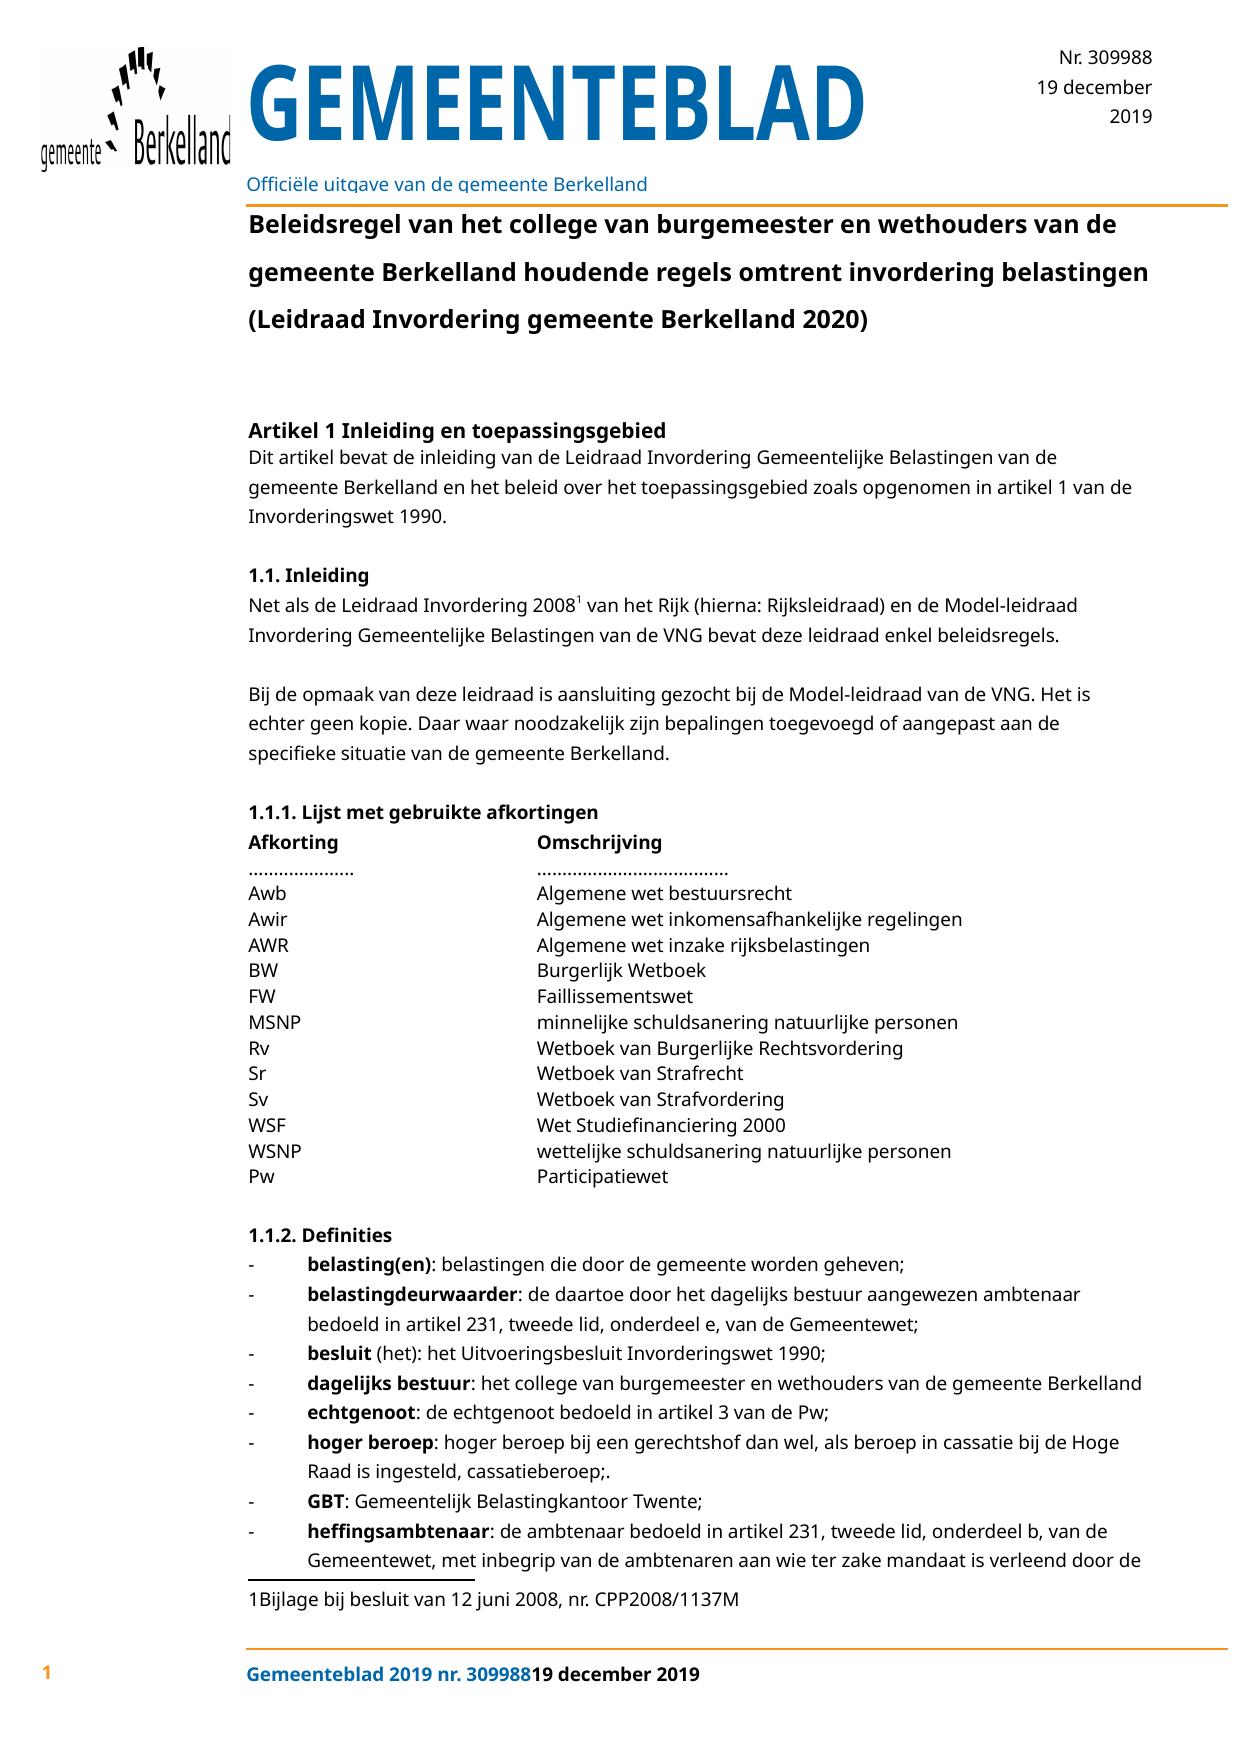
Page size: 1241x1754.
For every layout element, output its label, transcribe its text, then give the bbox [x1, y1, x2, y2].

list GBT: Gemeentelijk Belastingkantoor Twente; [248, 1488, 1152, 1514]
table_cell ..................... [248, 855, 537, 881]
picture [41, 47, 231, 172]
table_cell Awir [248, 906, 537, 932]
table_cell FW [248, 984, 537, 1009]
table_cell Awb [248, 881, 537, 906]
table_cell Burgerlijk Wetboek [537, 958, 1152, 983]
table_cell WSNP [248, 1138, 537, 1163]
table_cell Sv [248, 1086, 537, 1112]
list belastingdeurwaarder: de daartoe door het dagelijks bestuur aangewezen ambtenaar bedoeld in artikel 231, tweede lid, onderdeel e, van de Gemeentewet; [248, 1281, 1152, 1337]
text Bij de opmaak van deze leidraad is aansluiting gezocht bij de Model-leidraad van de VNG. Het is echter geen kopie. Daar waar noodzakelijk zijn bepalingen toegevoegd of aangepast aan de specifieke situatie van de gemeente Berkelland. [248, 681, 1152, 766]
table_cell Algemene wet bestuursrecht [537, 881, 1152, 906]
table_cell Wetboek van Burgerlijke Rechtsvordering [537, 1035, 1152, 1061]
list heffingsambtenaar: de ambtenaar bedoeld in artikel 231, tweede lid, onderdeel b, van de Gemeentewet, met inbegrip van de ambtenaren aan wie ter zake mandaat is verleend door de [248, 1518, 1152, 1573]
table_cell MSNP [248, 1009, 537, 1035]
table_cell Participatiewet [537, 1164, 1152, 1189]
text 1.1. Inleiding [248, 563, 1152, 588]
table_cell Algemene wet inkomensafhankelijke regelingen [537, 906, 1152, 932]
table_cell WSF [248, 1112, 537, 1138]
text Dit artikel bevat de inleiding van de Leidraad Invordering Gemeentelijke Belastingen van de gemeente Berkelland en het beleid over het toepassingsgebied zoals opgenomen in artikel 1 van de Invorderingswet 1990. [248, 444, 1152, 529]
text 1.1.2. Definities [248, 1222, 1152, 1248]
table_cell Faillissementswet [537, 984, 1152, 1009]
table_cell Wetboek van Strafrecht [537, 1061, 1152, 1086]
list hoger beroep: hoger beroep bij een gerechtshof dan wel, als beroep in cassatie bij de Hoge Raad is ingesteld, cassatieberoep;. [248, 1429, 1152, 1484]
table_header Afkorting [248, 829, 537, 855]
table_cell Sr [248, 1061, 537, 1086]
text Beleidsregel van het college van burgemeester en wethouders van de gemeente Berkelland houdende regels omtrent invordering belastingen (Leidraad Invordering gemeente Berkelland 2020) [248, 207, 1152, 336]
table_cell minnelijke schuldsanering natuurlijke personen [537, 1009, 1152, 1035]
text Net als de Leidraad Invordering 2008 van het Rijk (hierna: Rijksleidraad) en de Model-leidraad Invordering Gemeentelijke Belastingen van de VNG bevat deze leidraad enkel beleidsregels. [248, 592, 1152, 648]
text Bijlage bij besluit van 12 juni 2008, nr. CPP2008/1137M [248, 1586, 1152, 1612]
list echtgenoot: de echtgenoot bedoeld in artikel 3 van de Pw; [248, 1399, 1152, 1425]
table_cell wettelijke schuldsanering natuurlijke personen [537, 1138, 1152, 1163]
list belasting(en): belastingen die door de gemeente worden geheven; [248, 1252, 1152, 1277]
table_cell Algemene wet inzake rijksbelastingen [537, 932, 1152, 958]
table_cell BW [248, 958, 537, 983]
text Artikel 1 Inleiding en toepassingsgebied [248, 416, 1152, 444]
list besluit (het): het Uitvoeringsbesluit Invorderingswet 1990; [248, 1340, 1152, 1366]
text 1.1.1. Lijst met gebruikte afkortingen [248, 799, 1152, 825]
table_cell Rv [248, 1035, 537, 1061]
list dagelijks bestuur: het college van burgemeester en wethouders van de gemeente Berkelland [248, 1370, 1152, 1396]
table_cell AWR [248, 932, 537, 958]
table_cell Wet Studiefinanciering 2000 [537, 1112, 1152, 1138]
table_header Omschrijving [537, 829, 1152, 855]
table_cell Pw [248, 1164, 537, 1189]
table_cell ...................................... [537, 855, 1152, 881]
table_cell Wetboek van Strafvordering [537, 1086, 1152, 1112]
